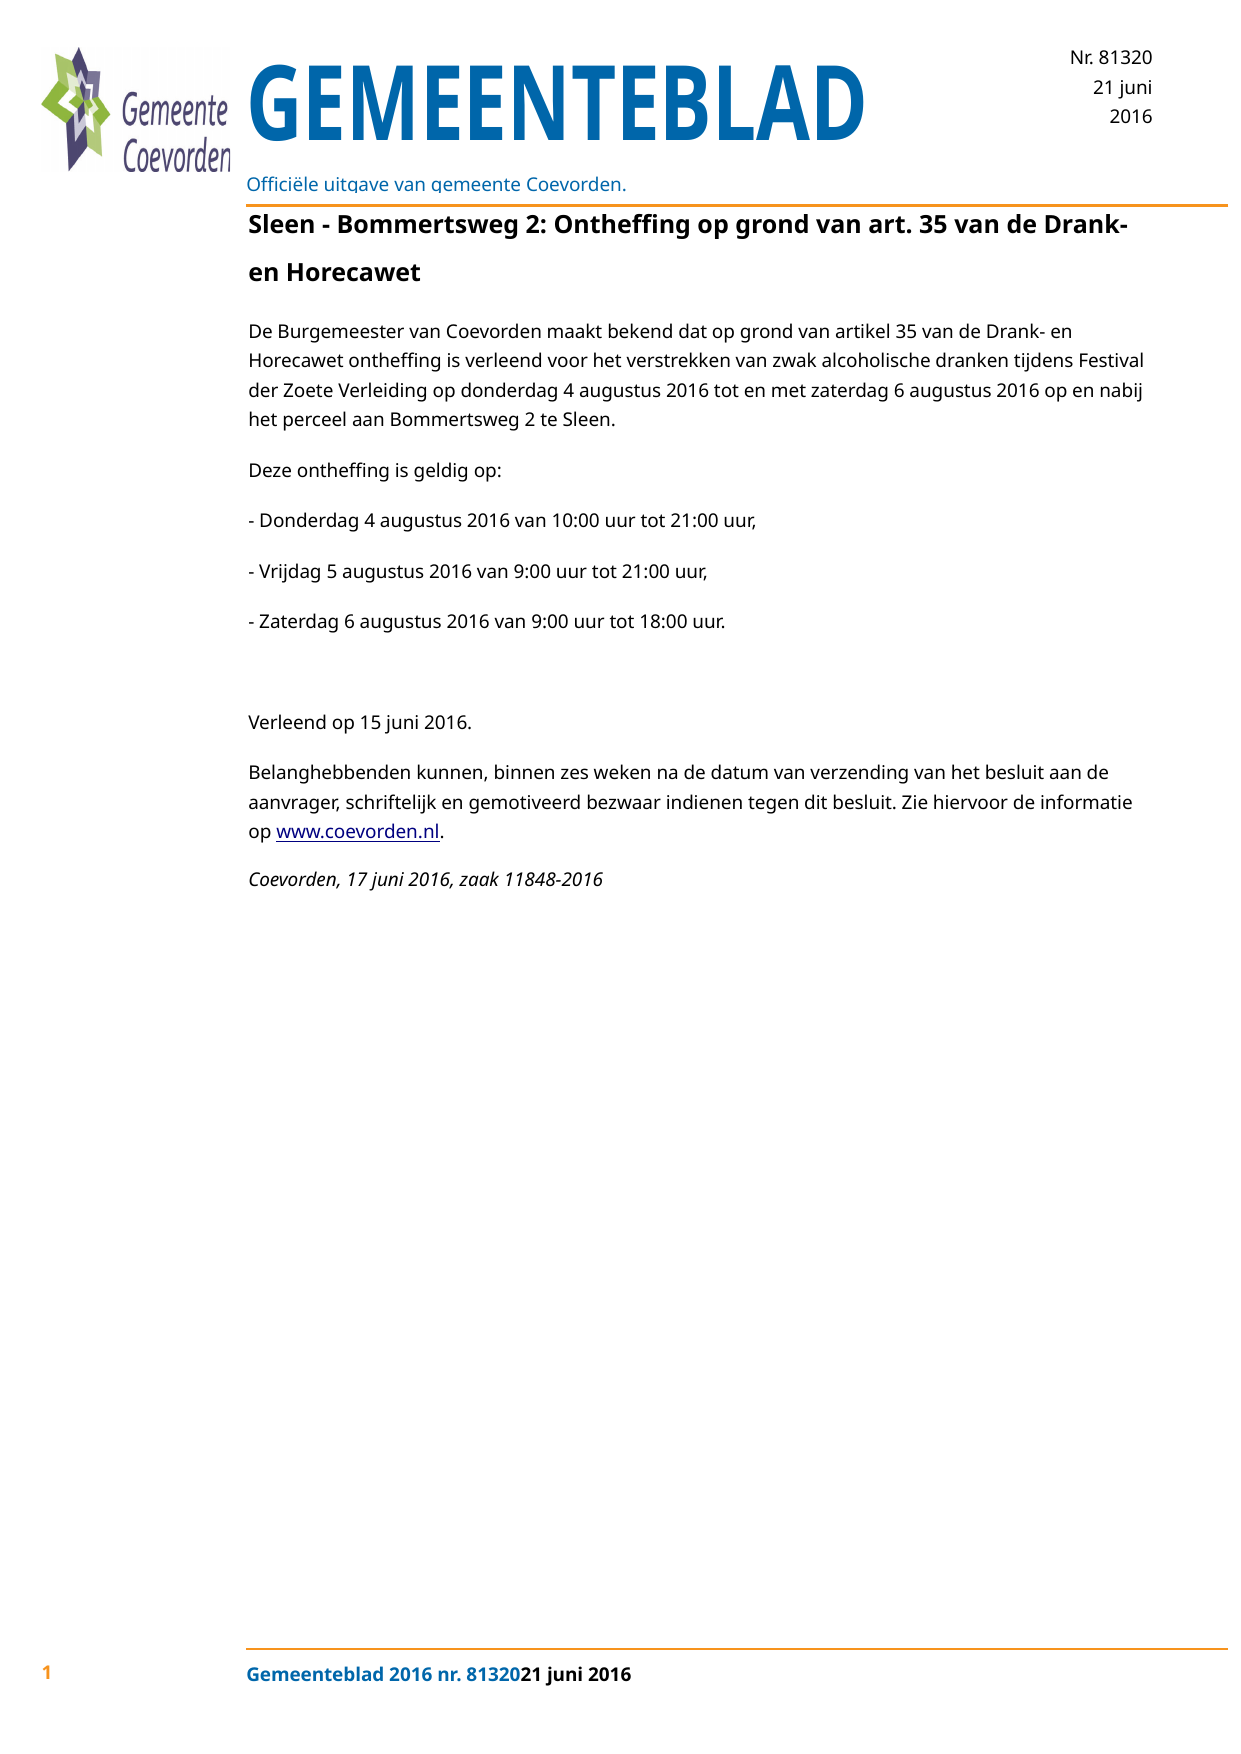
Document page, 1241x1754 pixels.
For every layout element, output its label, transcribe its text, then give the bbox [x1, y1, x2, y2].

text Sleen - Bommertsweg 2: Ontheffing op grond van art. 35 van de Drank- en Horecawet [248, 207, 1152, 288]
text Verleend op 15 juni 2016. [248, 709, 1152, 735]
text - Donderdag 4 augustus 2016 van 10:00 uur tot 21:00 uur, [248, 507, 1152, 533]
text Coevorden, 17 juni 2016, zaak 11848-2016 [248, 867, 1152, 892]
text - Zaterdag 6 augustus 2016 van 9:00 uur tot 18:00 uur. [248, 608, 1152, 634]
text Deze ontheffing is geldig op: [248, 457, 1152, 483]
picture [41, 47, 231, 172]
text - Vrijdag 5 augustus 2016 van 9:00 uur tot 21:00 uur, [248, 558, 1152, 584]
text Belanghebbenden kunnen, binnen zes weken na de datum van verzending van het besluit aan de aanvrager, schriftelijk en gemotiveerd bezwaar indienen tegen dit besluit. Zie hiervoor de informatie op www.coevorden.nl. [248, 759, 1152, 844]
text De Burgemeester van Coevorden maakt bekend dat op grond van artikel 35 van de Drank- en Horecawet ontheffing is verleend voor het verstrekken van zwak alcoholische dranken tijdens Festival der Zoete Verleiding op donderdag 4 augustus 2016 tot en met zaterdag 6 augustus 2016 op en nabij het perceel aan Bommertsweg 2 te Sleen. [248, 318, 1152, 432]
